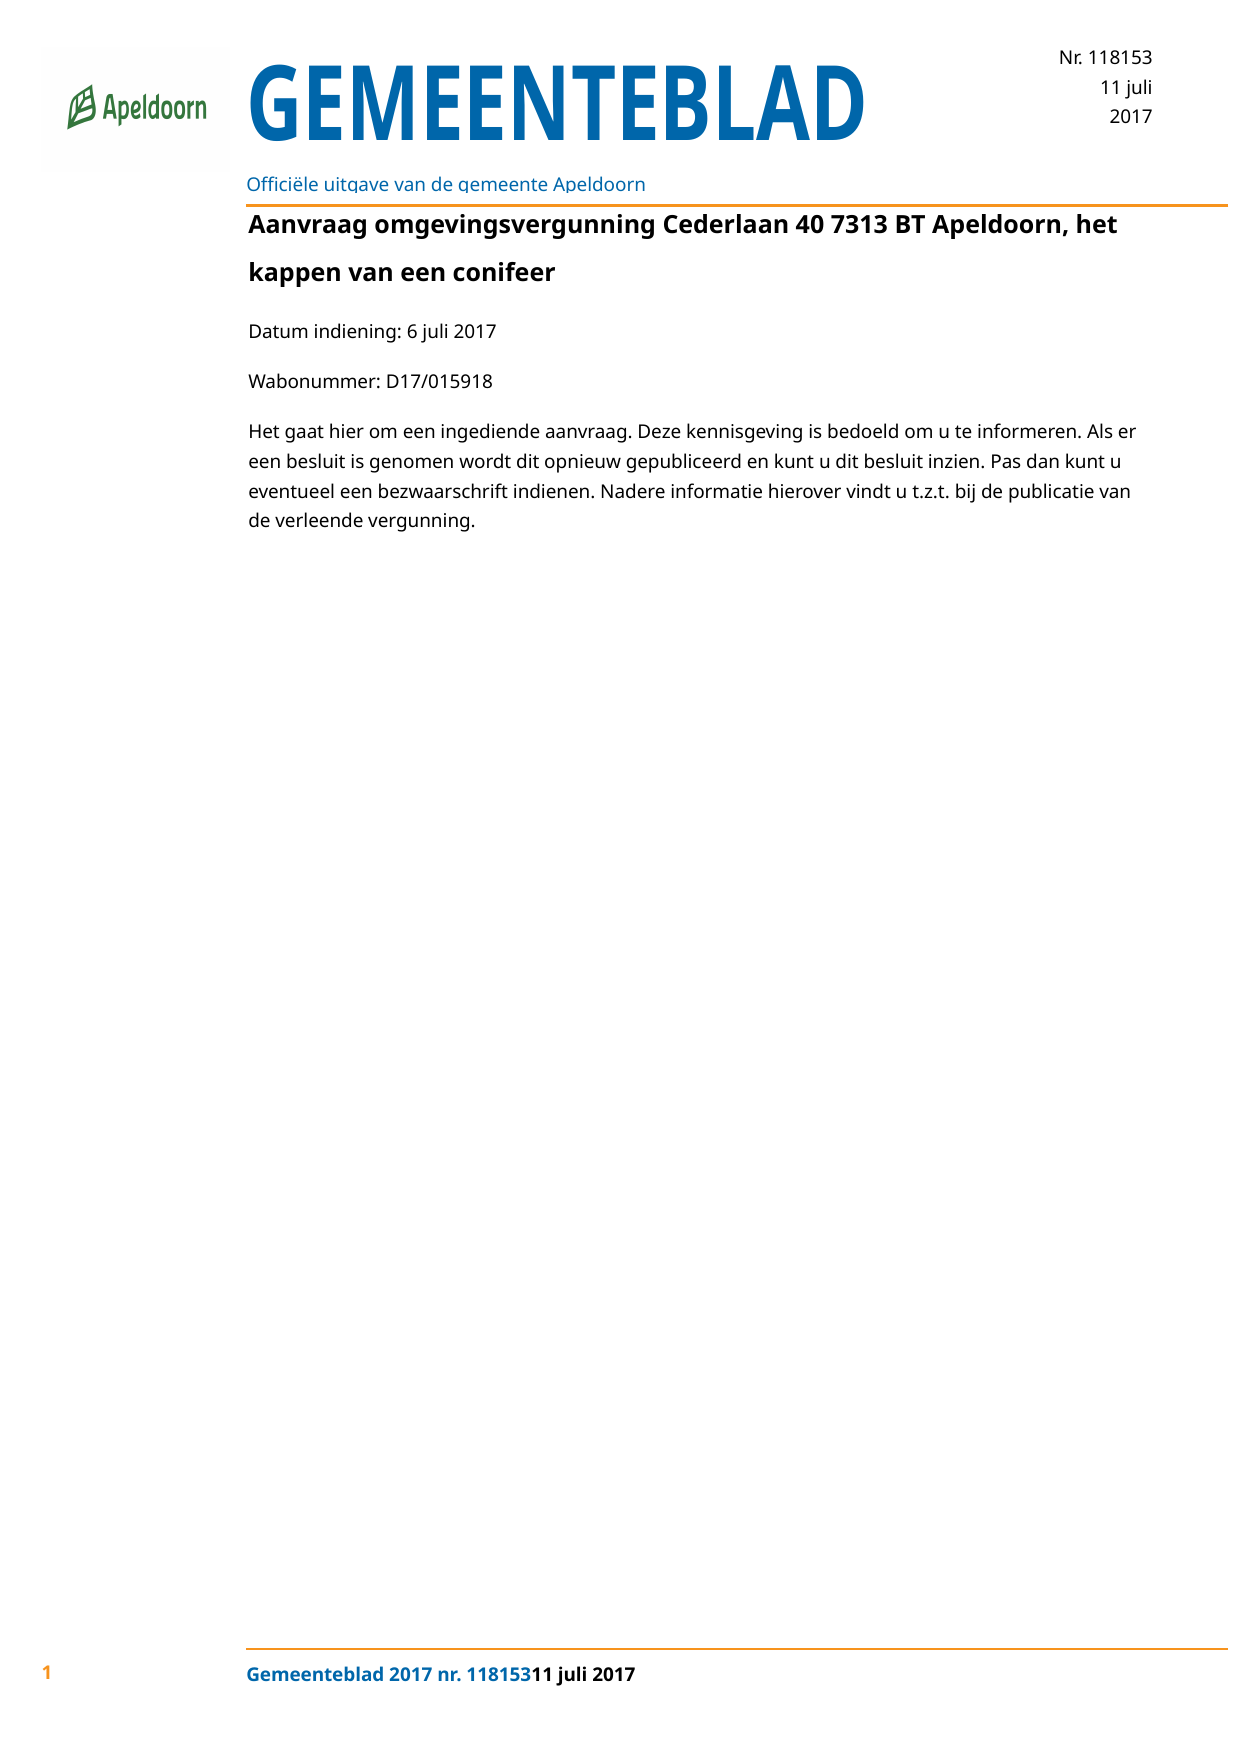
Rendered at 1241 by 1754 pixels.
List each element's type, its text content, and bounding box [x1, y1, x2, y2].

text Het gaat hier om een ingediende aanvraag. Deze kennisgeving is bedoeld om u te informeren. Als er een besluit is genomen wordt dit opnieuw gepubliceerd en kunt u dit besluit inzien. Pas dan kunt u eventueel een bezwaarschrift indienen. Nadere informatie hierover vindt u t.z.t. bij de publicatie van de verleende vergunning. [248, 419, 1152, 533]
picture [41, 47, 231, 172]
text Datum indiening: 6 juli 2017 [248, 318, 1152, 344]
text Wabonummer: D17/015918 [248, 368, 1152, 394]
text Aanvraag omgevingsvergunning Cederlaan 40 7313 BT Apeldoorn, het kappen van een conifeer [248, 207, 1152, 288]
